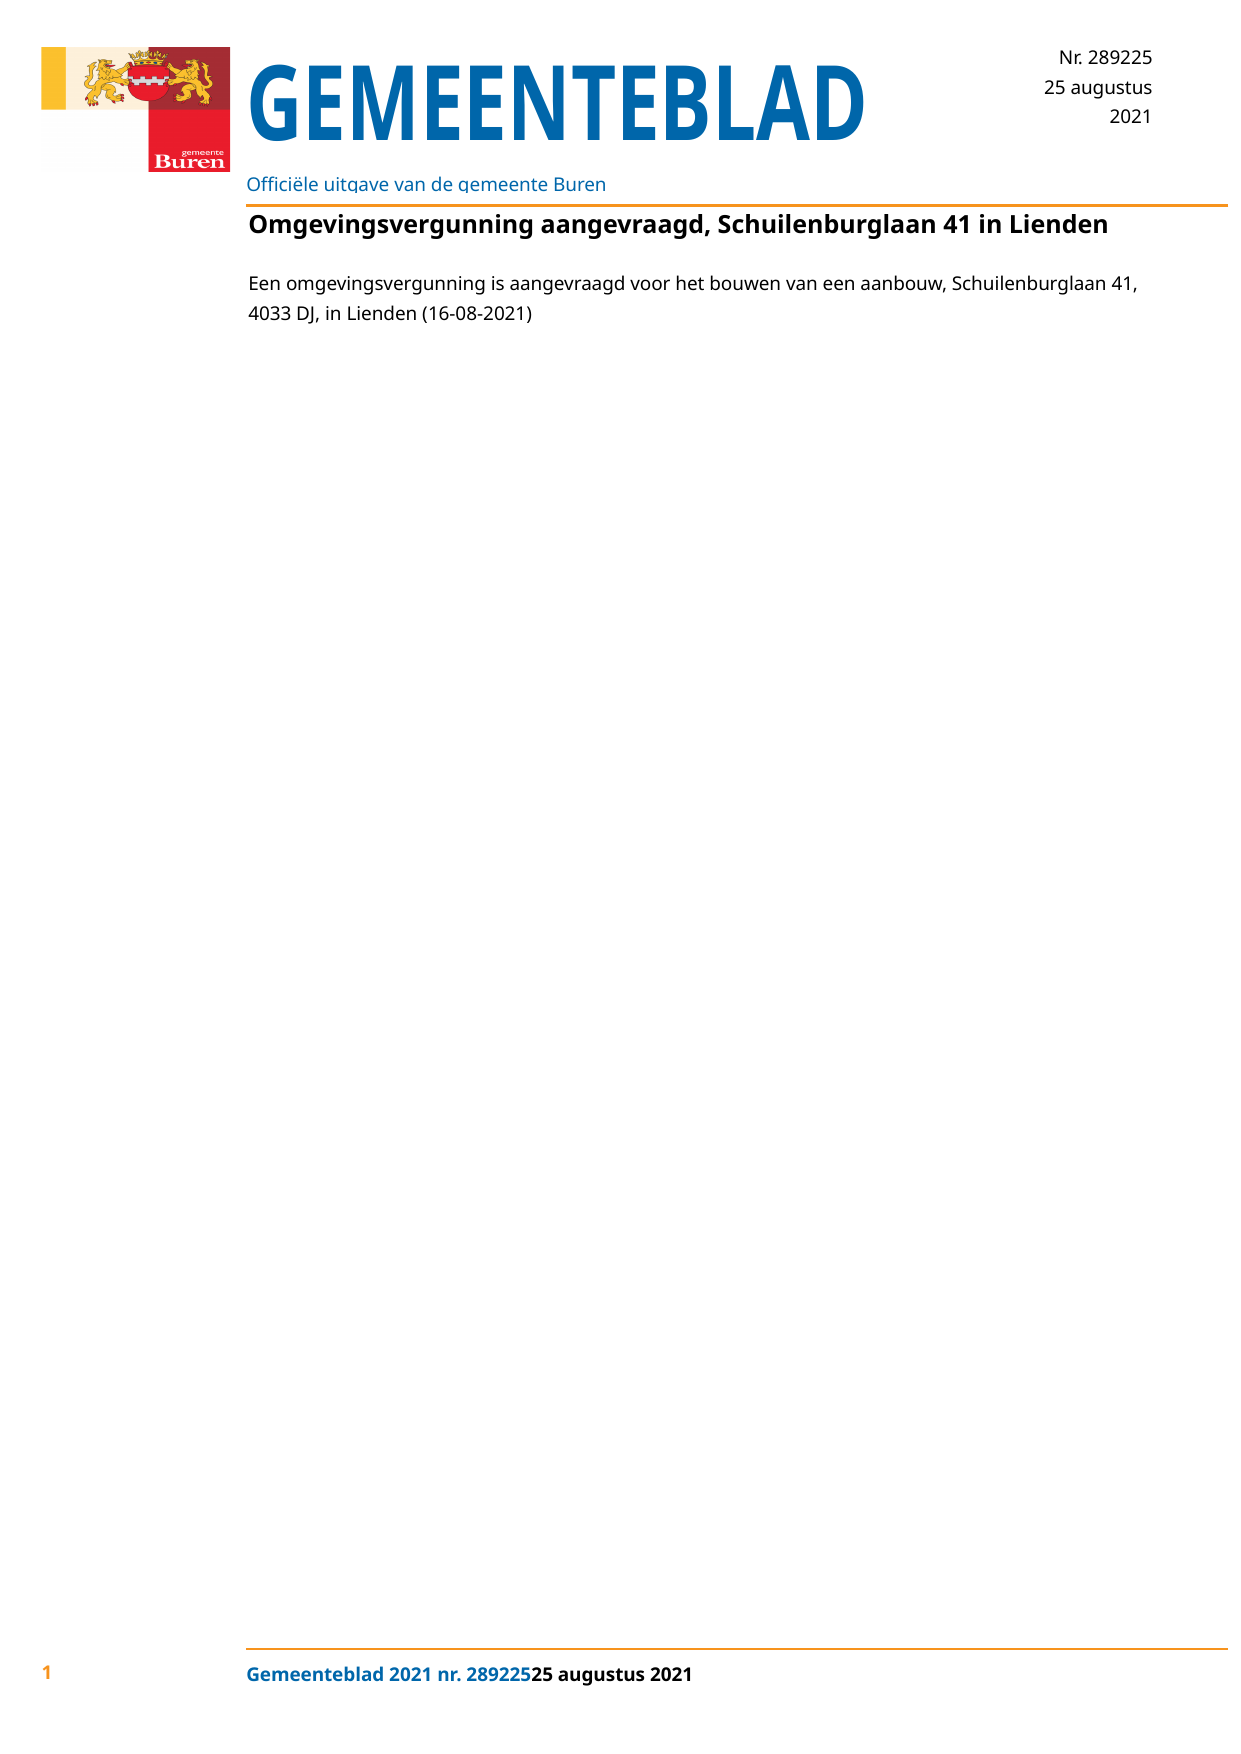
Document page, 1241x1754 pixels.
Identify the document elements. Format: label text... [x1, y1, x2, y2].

text Omgevingsvergunning aangevraagd, Schuilenburglaan 41 in Lienden [248, 207, 1152, 241]
text Een omgevingsvergunning is aangevraagd voor het bouwen van een aanbouw, Schuilenburglaan 41, 4033 DJ, in Lienden (16-08-2021) [248, 270, 1152, 326]
picture [41, 47, 231, 172]
